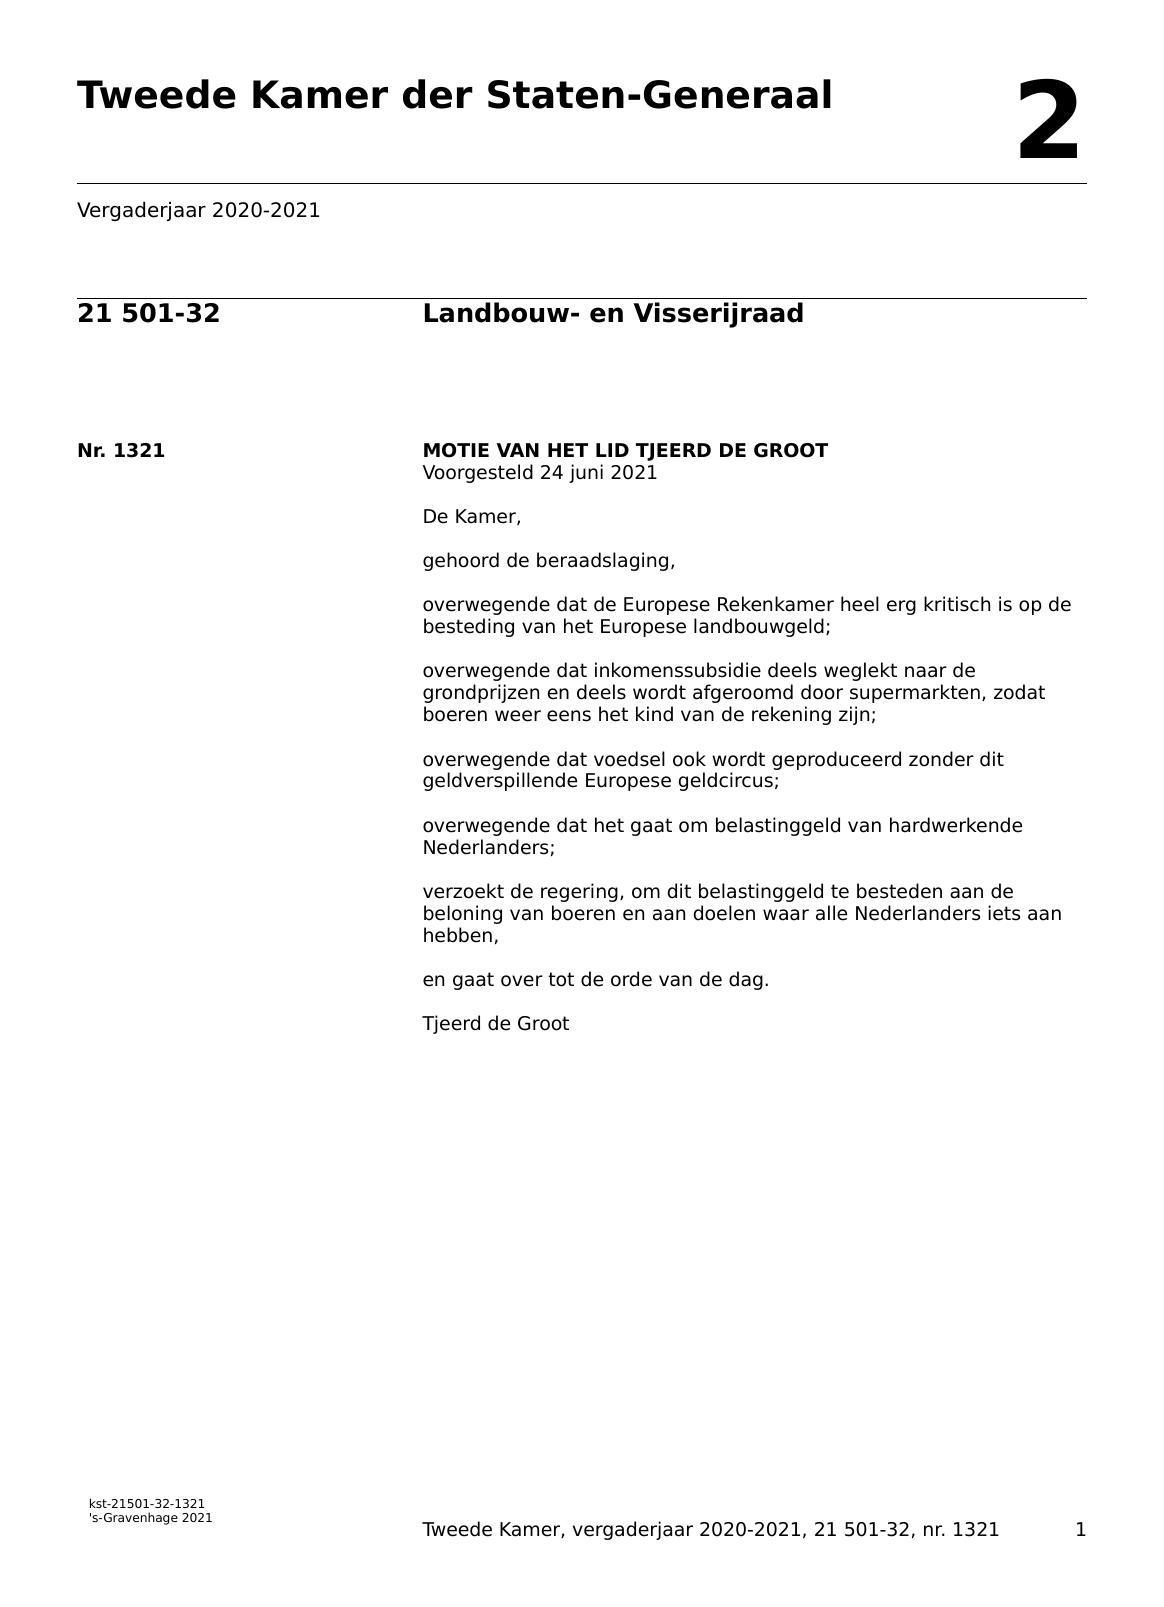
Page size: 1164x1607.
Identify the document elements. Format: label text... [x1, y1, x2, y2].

text De Kamer, [422, 506, 1087, 528]
text kst-21501-32-1321 [88, 1497, 323, 1511]
table_header 2 [886, 59, 1087, 183]
table_header Tweede Kamer der Staten-Generaal [77, 59, 886, 183]
text Voorgesteld 24 juni 2021 [422, 462, 1087, 484]
text gehoord de beraadslaging, [422, 550, 1087, 572]
text verzoekt de regering, om dit belastinggeld te besteden aan de beloning van boeren en aan doelen waar alle Nederlanders iets aan hebben, [422, 881, 1087, 947]
subtitle Nr. 1321 MOTIE VAN HET LID TJEERD DE GROOT [77, 440, 1087, 462]
subtitle 21 501-32 Landbouw- en Visserijraad [77, 299, 1087, 329]
text en gaat over tot de orde van de dag. [422, 969, 1087, 991]
text overwegende dat inkomenssubsidie deels weglekt naar de grondprijzen en deels wordt afgeroomd door supermarkten, zodat boeren weer eens het kind van de rekening zijn; [422, 660, 1087, 726]
text overwegende dat de Europese Rekenkamer heel erg kritisch is op de besteding van het Europese landbouwgeld; [422, 594, 1087, 638]
text overwegende dat het gaat om belastinggeld van hardwerkende Nederlanders; [422, 814, 1087, 858]
text Tjeerd de Groot [422, 1013, 1087, 1035]
text 's-Gravenhage 2021 [88, 1511, 323, 1525]
table_cell Vergaderjaar 2020-2021 [77, 184, 1087, 298]
text overwegende dat voedsel ook wordt geproduceerd zonder dit geldverspillende Europese geldcircus; [422, 748, 1087, 792]
